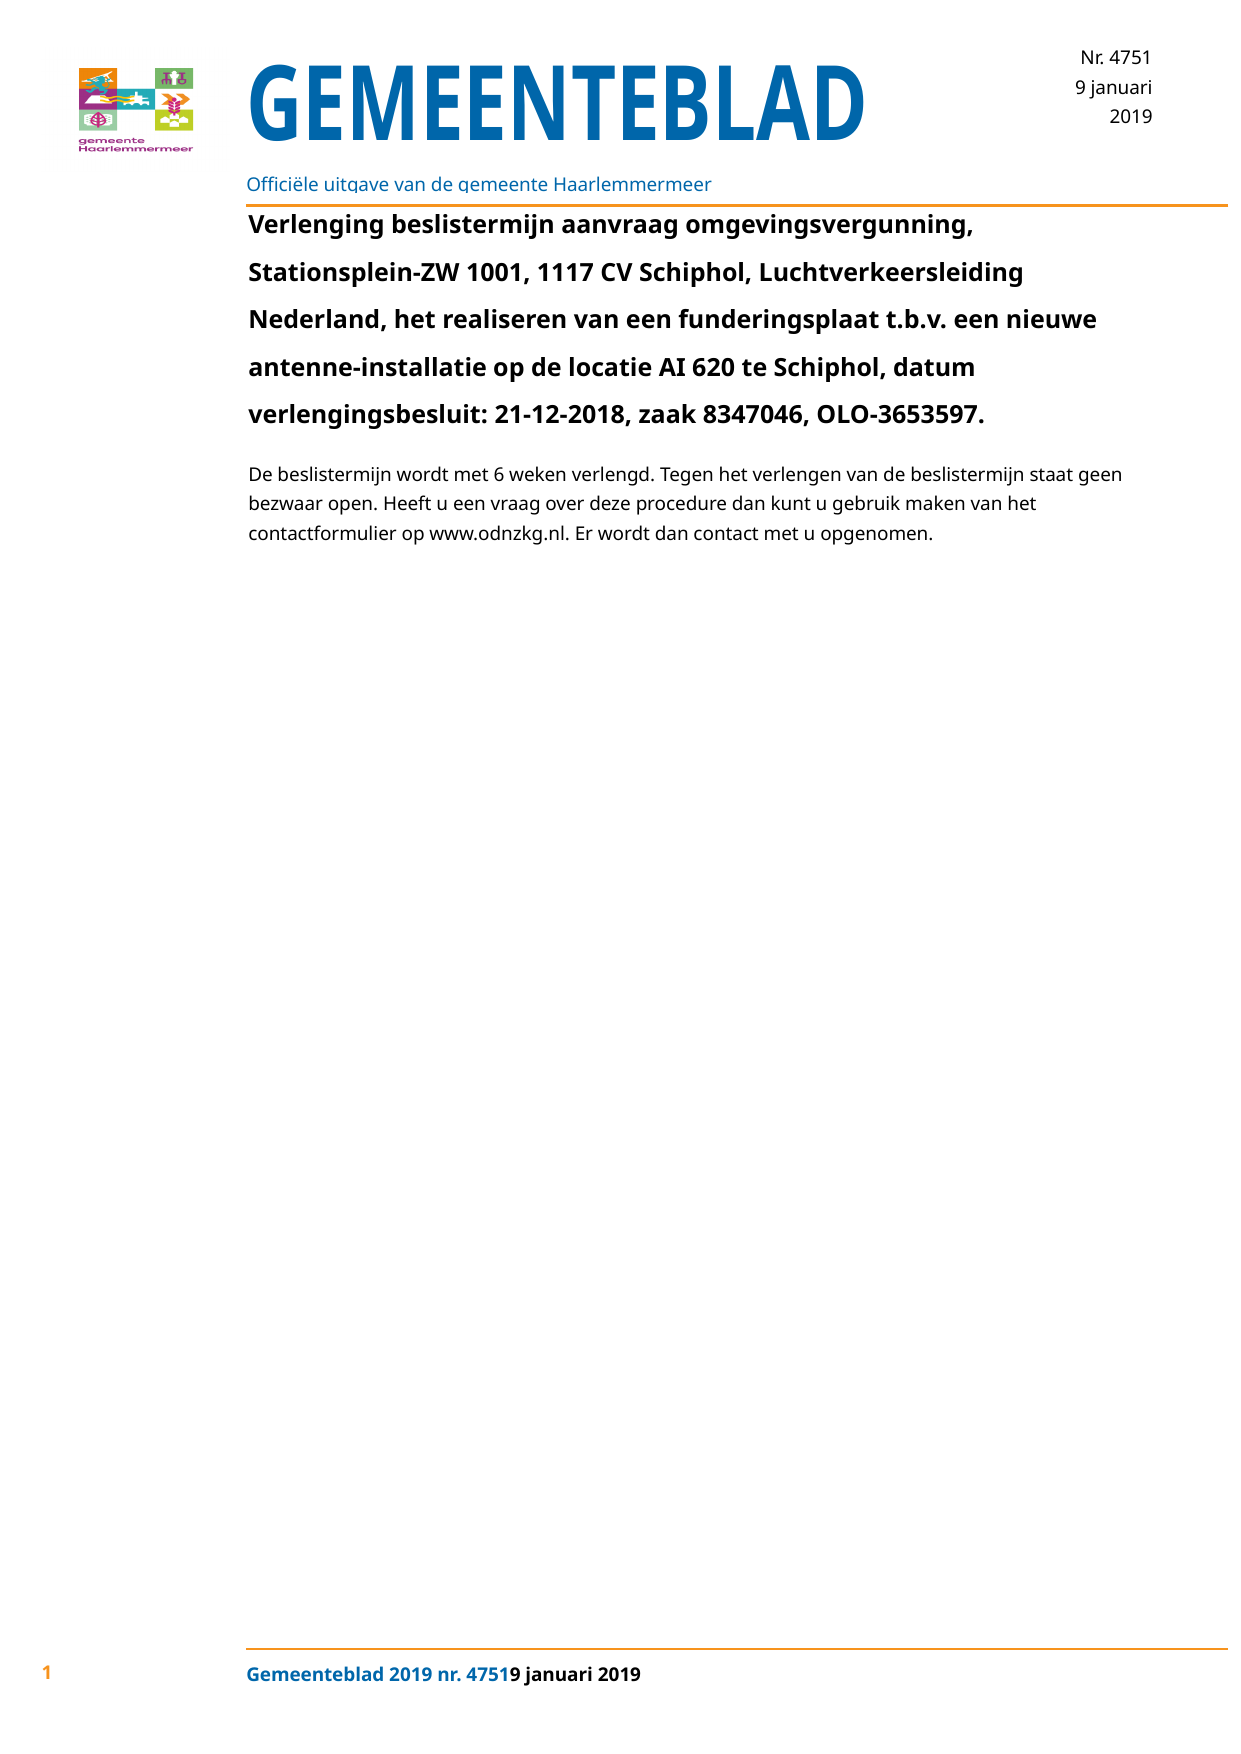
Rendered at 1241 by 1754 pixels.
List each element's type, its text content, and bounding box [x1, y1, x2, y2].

picture [41, 47, 231, 172]
text De beslistermijn wordt met 6 weken verlengd. Tegen het verlengen van de beslistermijn staat geen bezwaar open. Heeft u een vraag over deze procedure dan kunt u gebruik maken van het contactformulier op www.odnzkg.nl. Er wordt dan contact met u opgenomen. [248, 461, 1152, 546]
text Verlenging beslistermijn aanvraag omgevingsvergunning, Stationsplein-ZW 1001, 1117 CV Schiphol, Luchtverkeersleiding Nederland, het realiseren van een funderingsplaat t.b.v. een nieuwe antenne-installatie op de locatie AI 620 te Schiphol, datum verlengingsbesluit: 21-12-2018, zaak 8347046, OLO-3653597. [248, 207, 1152, 431]
